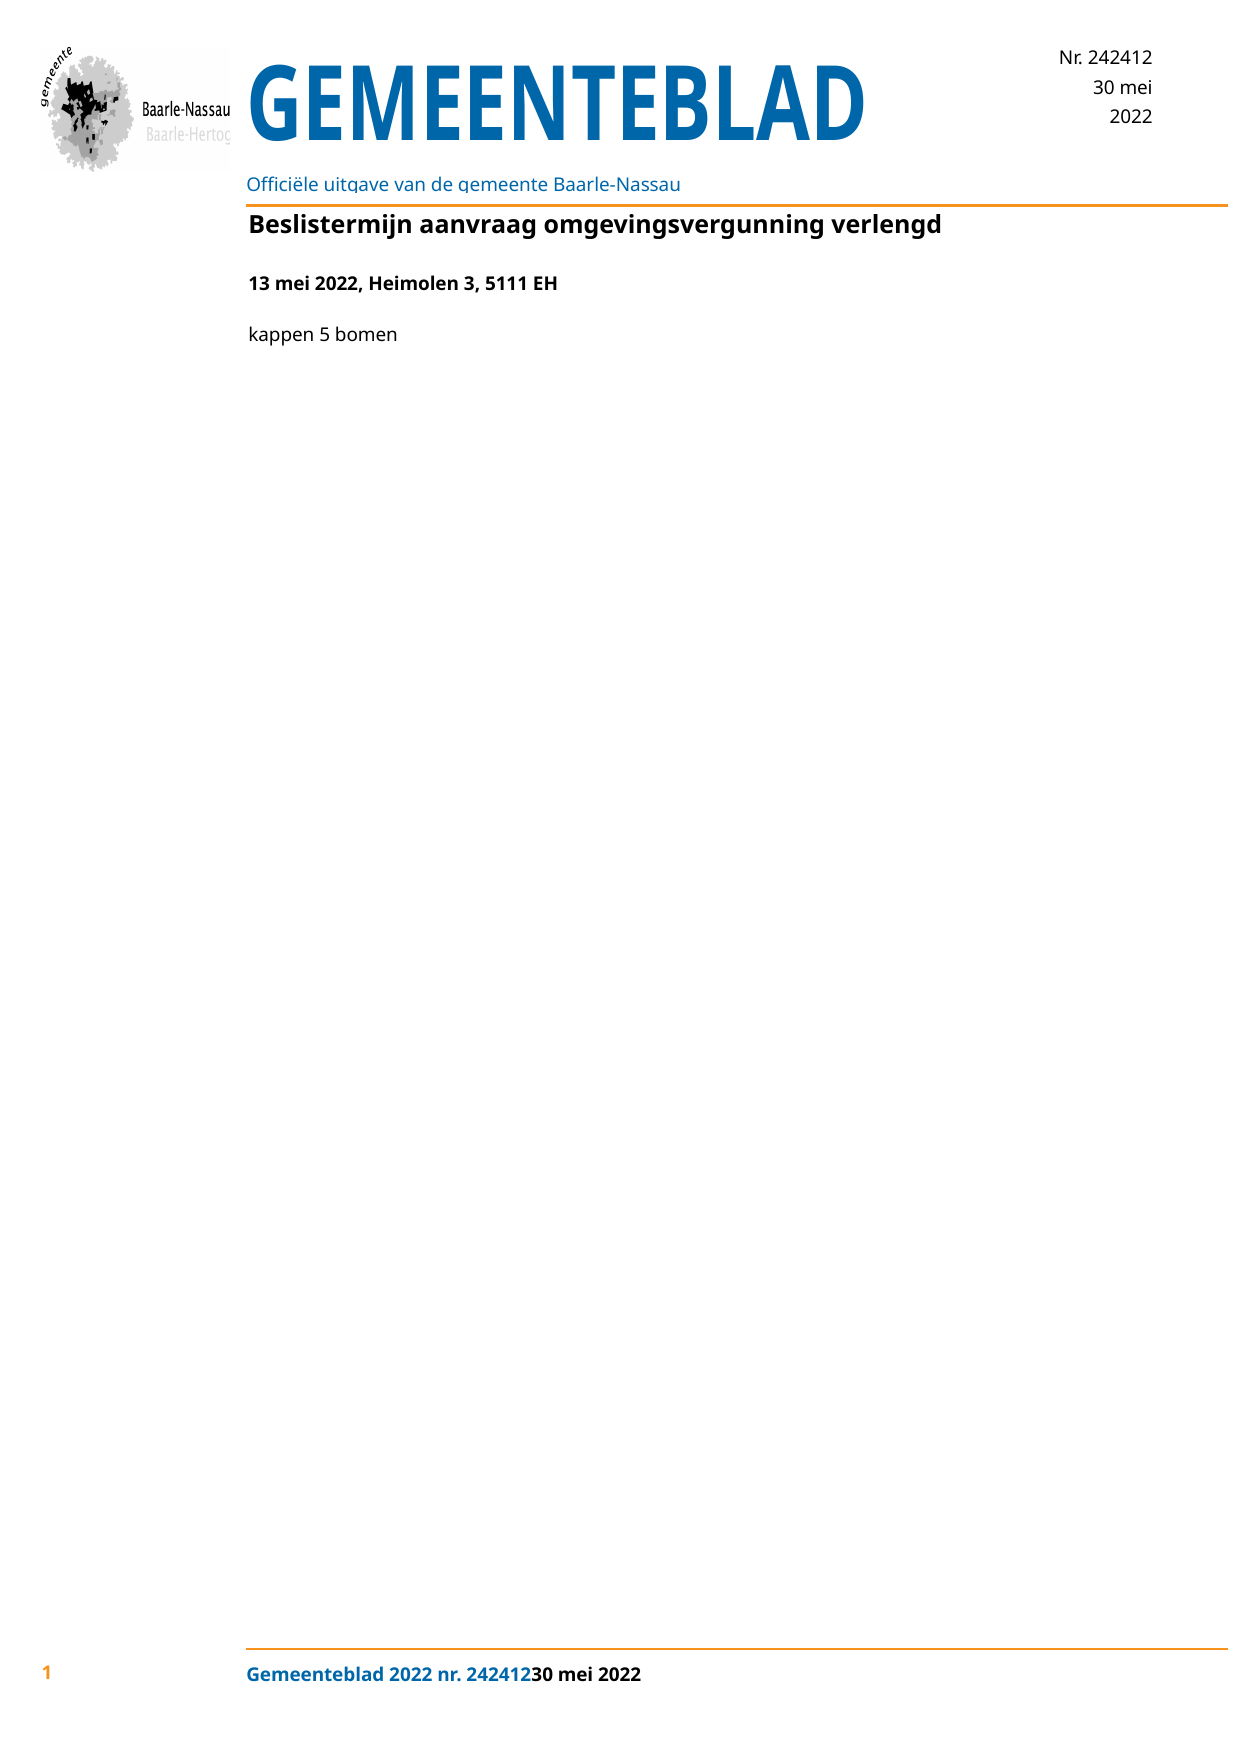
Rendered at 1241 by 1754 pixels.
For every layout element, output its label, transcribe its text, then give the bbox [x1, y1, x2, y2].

picture [41, 47, 231, 172]
text Beslistermijn aanvraag omgevingsvergunning verlengd [248, 207, 1152, 241]
text kappen 5 bomen [248, 321, 1152, 346]
text 13 mei 2022, Heimolen 3, 5111 EH [248, 270, 1152, 296]
